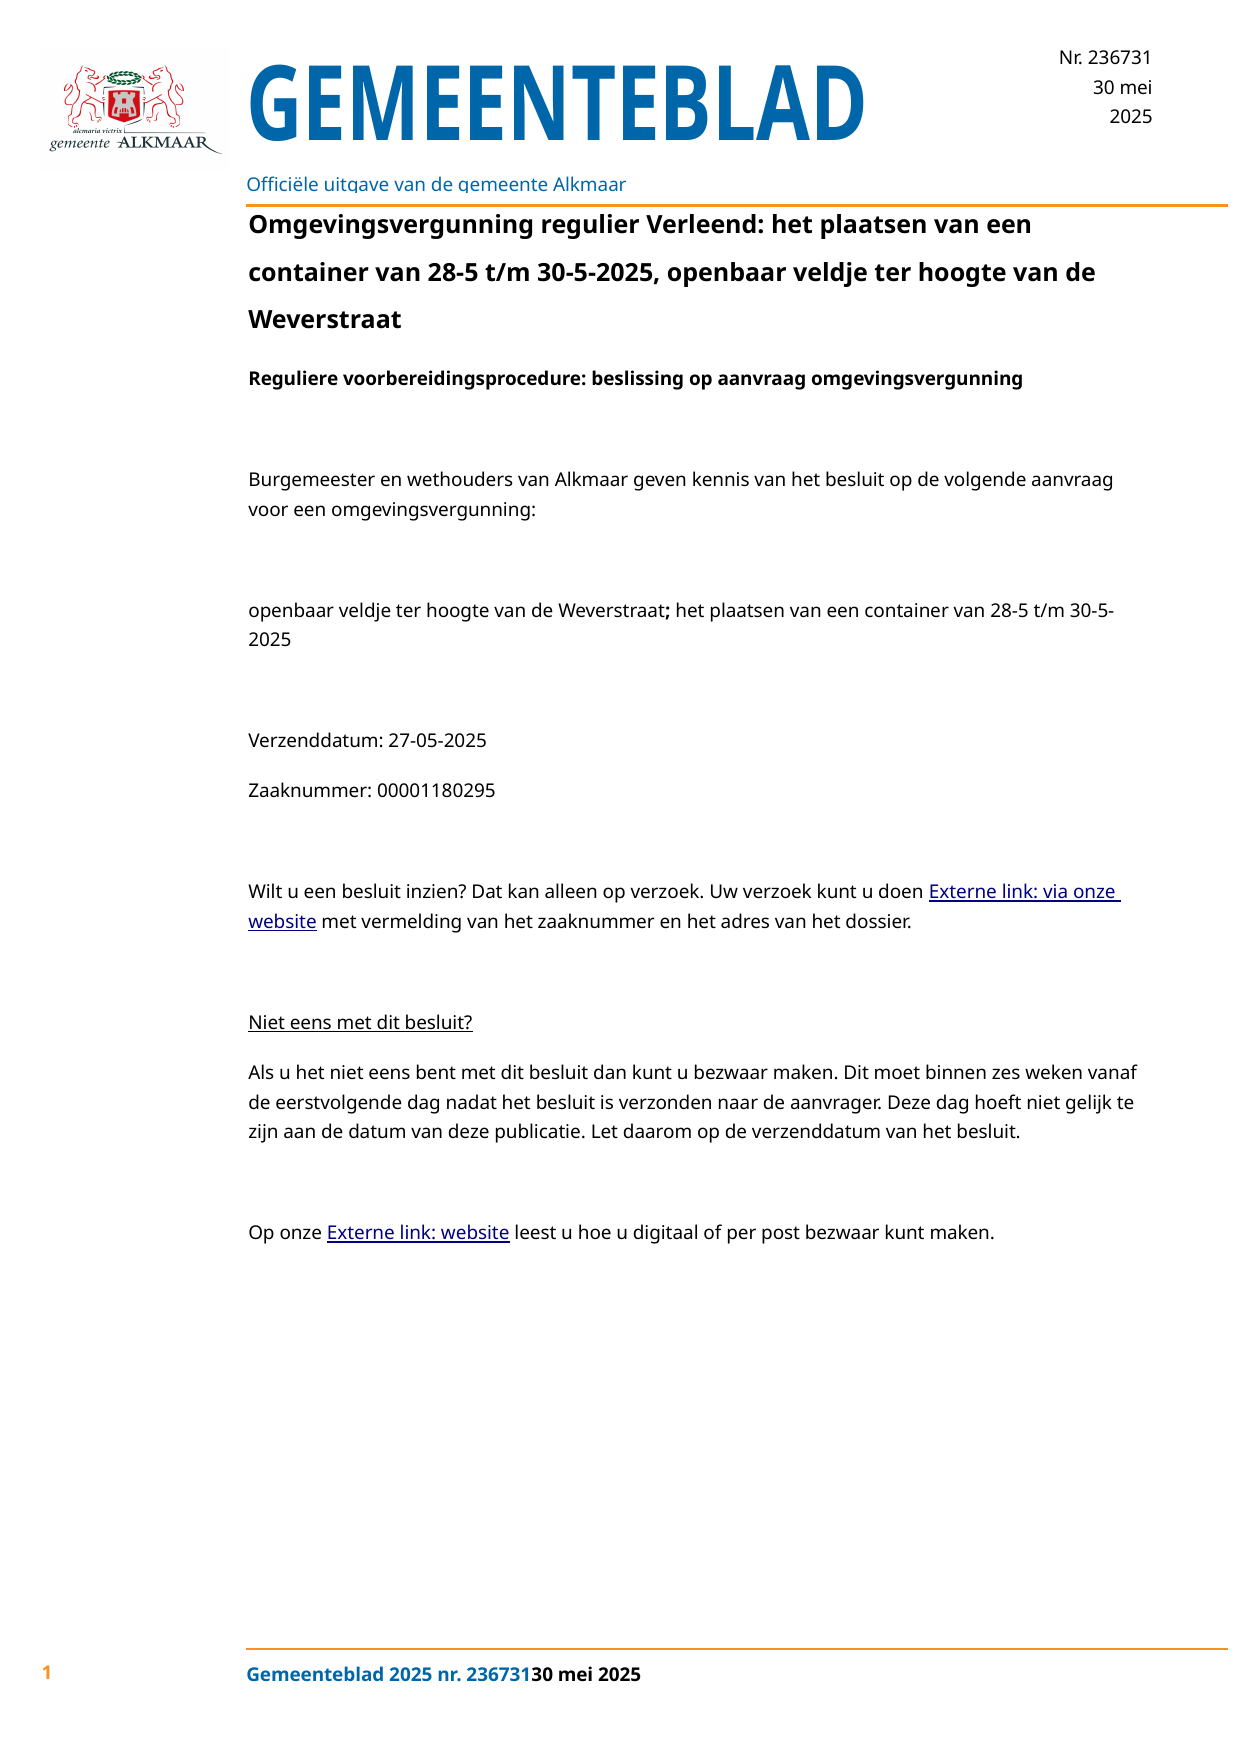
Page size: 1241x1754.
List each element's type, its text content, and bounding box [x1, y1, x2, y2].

text Op onze Externe link: website leest u hoe u digitaal of per post bezwaar kunt maken. [248, 1219, 1152, 1245]
text Burgemeester en wethouders van Alkmaar geven kennis van het besluit op de volgende aanvraag voor een omgevingsvergunning: [248, 466, 1152, 522]
text Zaaknummer: 00001180295 [248, 778, 1152, 803]
text Niet eens met dit besluit? [248, 1009, 1152, 1034]
text Als u het niet eens bent met dit besluit dan kunt u bezwaar maken. Dit moet binnen zes weken vanaf de eerstvolgende dag nadat het besluit is verzonden naar de aanvrager. Deze dag hoeft niet gelijk te zijn aan de datum van deze publicatie. Let daarom op de verzenddatum van het besluit. [248, 1059, 1152, 1144]
text Omgevingsvergunning regulier Verleend: het plaatsen van een container van 28-5 t/m 30-5-2025, openbaar veldje ter hoogte van de Weverstraat [248, 207, 1152, 336]
text Verzenddatum: 27-05-2025 [248, 727, 1152, 753]
text Reguliere voorbereidingsprocedure: beslissing op aanvraag omgevingsvergunning [248, 366, 1152, 391]
text Wilt u een besluit inzien? Dat kan alleen op verzoek. Uw verzoek kunt u doen Externe link: via onze website met vermelding van het zaaknummer en het adres van het dossier. [248, 878, 1152, 934]
text openbaar veldje ter hoogte van de Weverstraat; het plaatsen van een container van 28-5 t/m 30-5-2025 [248, 597, 1152, 652]
picture [41, 47, 231, 172]
